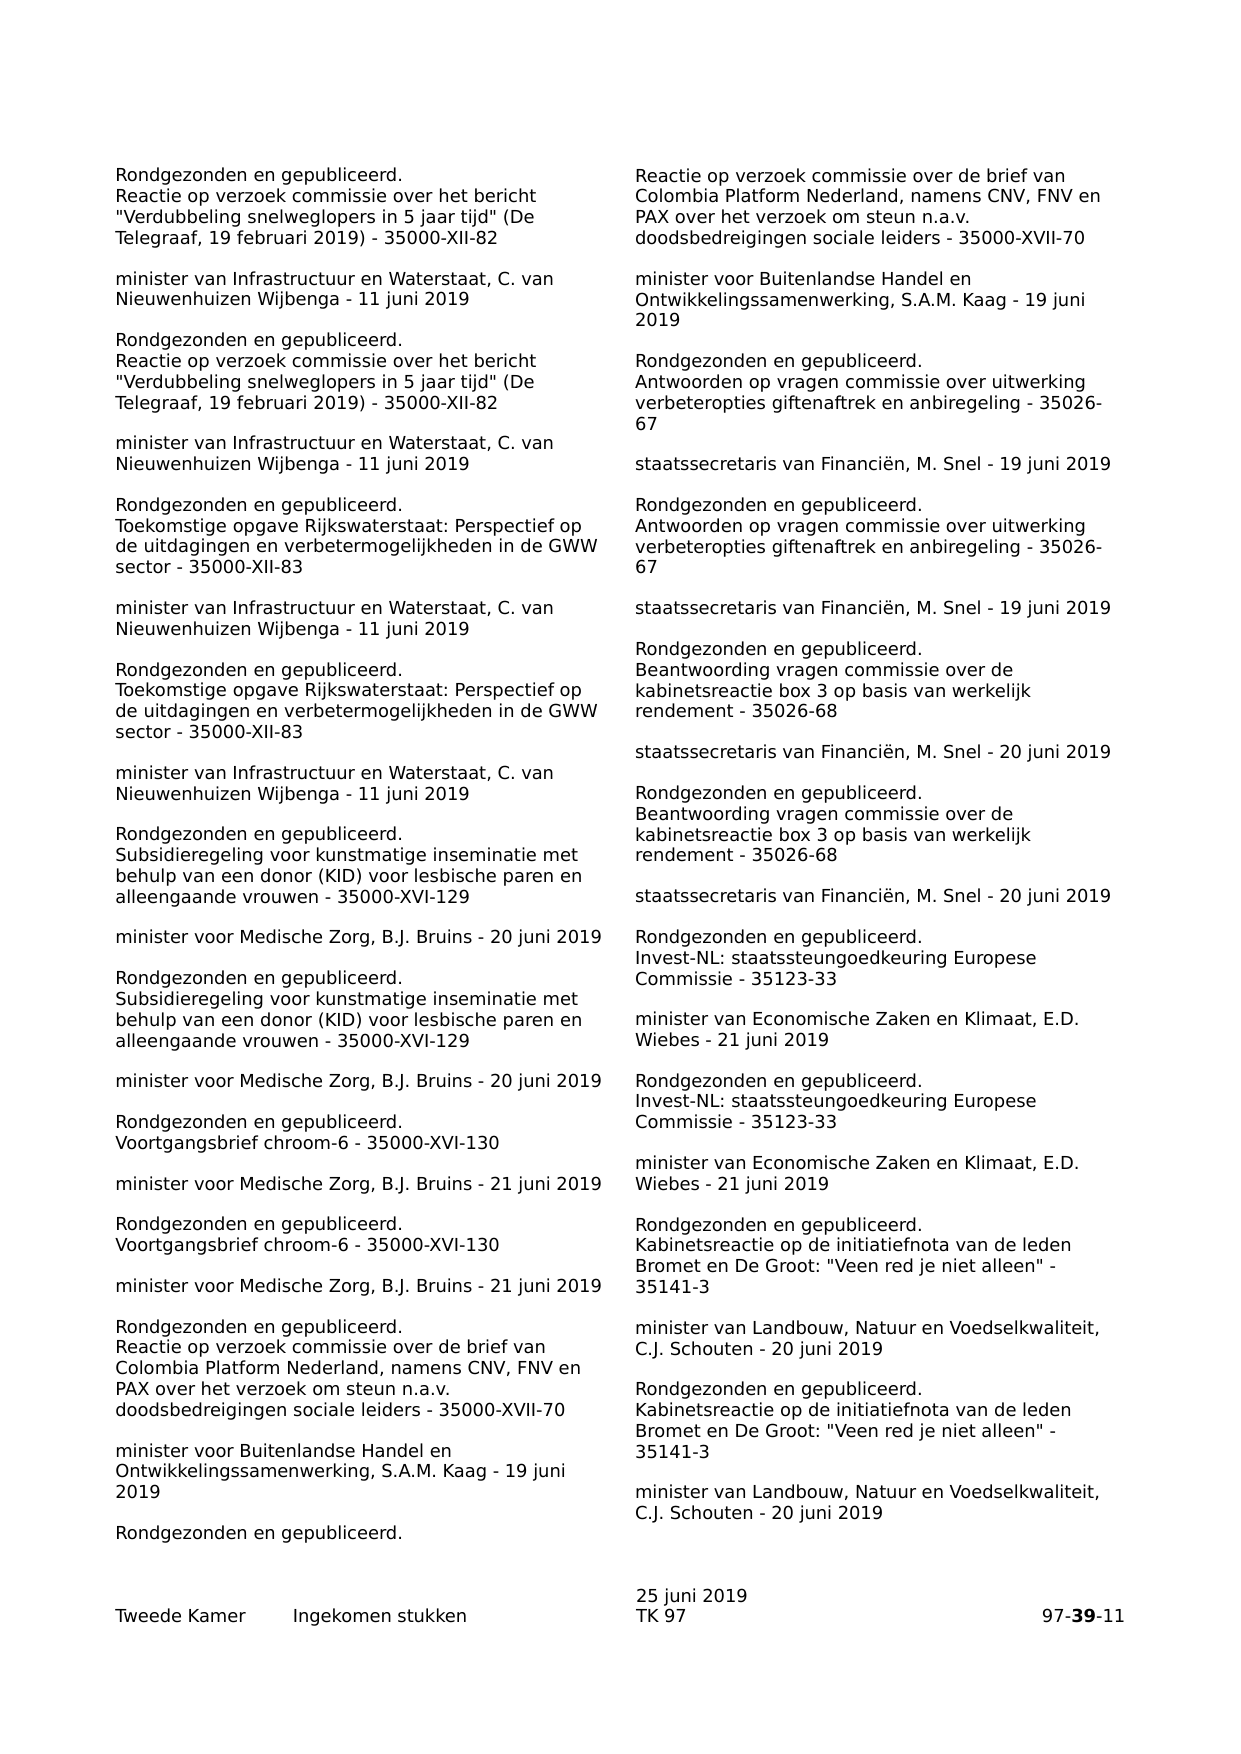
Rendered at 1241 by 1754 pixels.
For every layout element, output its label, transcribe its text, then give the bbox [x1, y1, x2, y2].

text Rondgezonden en gepubliceerd. [635, 495, 1125, 516]
text Kabinetsreactie op de initiatiefnota van de leden Bromet en De Groot: "Veen red je niet alleen" - 35141-3 [635, 1235, 1125, 1298]
text minister van Economische Zaken en Klimaat, E.D. Wiebes - 21 juni 2019 [635, 1009, 1125, 1051]
text Antwoorden op vragen commissie over uitwerking verbeteropties giftenaftrek en anbiregeling - 35026-67 [635, 372, 1125, 434]
text staatssecretaris van Financiën, M. Snel - 19 juni 2019 [635, 598, 1125, 619]
text Voortgangsbrief chroom-6 - 35000-XVI-130 [115, 1235, 605, 1256]
text minister van Infrastructuur en Waterstaat, C. van Nieuwenhuizen Wijbenga - 11 juni 2019 [115, 268, 605, 310]
text Rondgezonden en gepubliceerd. [115, 1112, 605, 1133]
text Beantwoording vragen commissie over de kabinetsreactie box 3 op basis van werkelijk rendement - 35026-68 [635, 659, 1125, 722]
text Voortgangsbrief chroom-6 - 35000-XVI-130 [115, 1133, 605, 1153]
text minister van Infrastructuur en Waterstaat, C. van Nieuwenhuizen Wijbenga - 11 juni 2019 [115, 763, 605, 804]
text Antwoorden op vragen commissie over uitwerking verbeteropties giftenaftrek en anbiregeling - 35026-67 [635, 516, 1125, 578]
text staatssecretaris van Financiën, M. Snel - 20 juni 2019 [635, 886, 1125, 907]
text staatssecretaris van Financiën, M. Snel - 20 juni 2019 [635, 742, 1125, 763]
text minister van Landbouw, Natuur en Voedselkwaliteit, C.J. Schouten - 20 juni 2019 [635, 1318, 1125, 1359]
text Reactie op verzoek commissie over de brief van Colombia Platform Nederland, namens CNV, FNV en PAX over het verzoek om steun n.a.v. doodsbedreigingen sociale leiders - 35000-XVII-70 [115, 1337, 605, 1421]
text Reactie op verzoek commissie over het bericht "Verdubbeling snelweglopers in 5 jaar tijd" (De Telegraaf, 19 februari 2019) - 35000-XII-82 [115, 186, 605, 248]
text Rondgezonden en gepubliceerd. [115, 1317, 605, 1337]
text Reactie op verzoek commissie over het bericht "Verdubbeling snelweglopers in 5 jaar tijd" (De Telegraaf, 19 februari 2019) - 35000-XII-82 [115, 351, 605, 413]
text Subsidieregeling voor kunstmatige inseminatie met behulp van een donor (KID) voor lesbische paren en alleengaande vrouwen - 35000-XVI-129 [115, 845, 605, 907]
text minister van Infrastructuur en Waterstaat, C. van Nieuwenhuizen Wijbenga - 11 juni 2019 [115, 433, 605, 475]
text Rondgezonden en gepubliceerd. [635, 1379, 1125, 1400]
text Rondgezonden en gepubliceerd. [635, 639, 1125, 659]
text Rondgezonden en gepubliceerd. [635, 927, 1125, 947]
text minister voor Medische Zorg, B.J. Bruins - 20 juni 2019 [115, 1071, 605, 1092]
text Reactie op verzoek commissie over de brief van Colombia Platform Nederland, namens CNV, FNV en PAX over het verzoek om steun n.a.v. doodsbedreigingen sociale leiders - 35000-XVII-70 [635, 165, 1125, 249]
text Rondgezonden en gepubliceerd. [635, 351, 1125, 372]
text minister voor Medische Zorg, B.J. Bruins - 20 juni 2019 [115, 927, 605, 948]
text Rondgezonden en gepubliceerd. [635, 1071, 1125, 1091]
text Beantwoording vragen commissie over de kabinetsreactie box 3 op basis van werkelijk rendement - 35026-68 [635, 803, 1125, 866]
text Rondgezonden en gepubliceerd. [635, 783, 1125, 803]
text Toekomstige opgave Rijkswaterstaat: Perspectief op de uitdagingen en verbetermogelijkheden in de GWW sector - 35000-XII-83 [115, 515, 605, 578]
text staatssecretaris van Financiën, M. Snel - 19 juni 2019 [635, 454, 1125, 475]
text minister voor Medische Zorg, B.J. Bruins - 21 juni 2019 [115, 1276, 605, 1297]
text minister voor Medische Zorg, B.J. Bruins - 21 juni 2019 [115, 1173, 605, 1194]
text Rondgezonden en gepubliceerd. [115, 1523, 605, 1543]
text Invest-NL: staatssteungoedkeuring Europese Commissie - 35123-33 [635, 947, 1125, 989]
text Rondgezonden en gepubliceerd. [115, 165, 605, 186]
text Rondgezonden en gepubliceerd. [115, 968, 605, 989]
text minister van Economische Zaken en Klimaat, E.D. Wiebes - 21 juni 2019 [635, 1153, 1125, 1194]
text Rondgezonden en gepubliceerd. [115, 824, 605, 845]
text Rondgezonden en gepubliceerd. [635, 1214, 1125, 1235]
text Rondgezonden en gepubliceerd. [115, 1214, 605, 1235]
text Rondgezonden en gepubliceerd. [115, 495, 605, 515]
text Invest-NL: staatssteungoedkeuring Europese Commissie - 35123-33 [635, 1091, 1125, 1133]
text Kabinetsreactie op de initiatiefnota van de leden Bromet en De Groot: "Veen red je niet alleen" - 35141-3 [635, 1400, 1125, 1462]
text minister voor Buitenlandse Handel en Ontwikkelingssamenwerking, S.A.M. Kaag - 19 juni 2019 [635, 269, 1125, 331]
text minister voor Buitenlandse Handel en Ontwikkelingssamenwerking, S.A.M. Kaag - 19 juni 2019 [115, 1441, 605, 1503]
text Toekomstige opgave Rijkswaterstaat: Perspectief op de uitdagingen en verbetermogelijkheden in de GWW sector - 35000-XII-83 [115, 680, 605, 743]
text Subsidieregeling voor kunstmatige inseminatie met behulp van een donor (KID) voor lesbische paren en alleengaande vrouwen - 35000-XVI-129 [115, 989, 605, 1051]
text Rondgezonden en gepubliceerd. [115, 330, 605, 351]
text Rondgezonden en gepubliceerd. [115, 659, 605, 680]
text minister van Infrastructuur en Waterstaat, C. van Nieuwenhuizen Wijbenga - 11 juni 2019 [115, 598, 605, 639]
text minister van Landbouw, Natuur en Voedselkwaliteit, C.J. Schouten - 20 juni 2019 [635, 1482, 1125, 1524]
